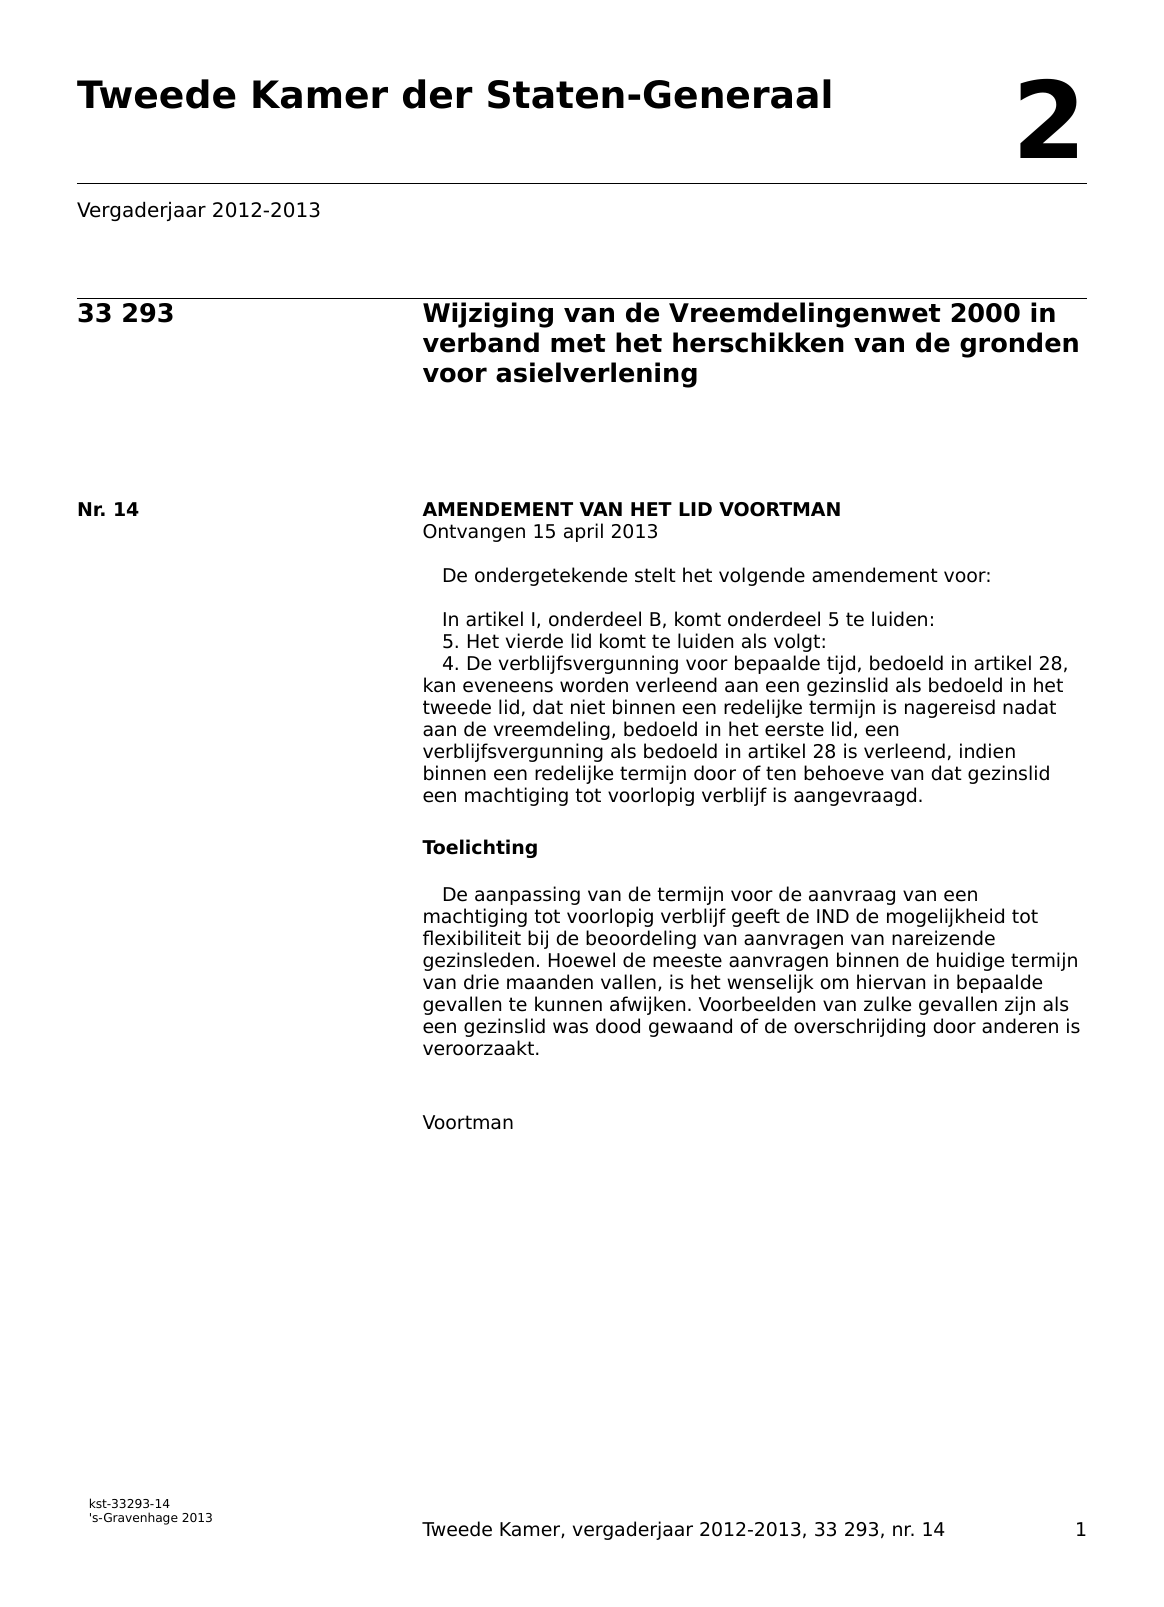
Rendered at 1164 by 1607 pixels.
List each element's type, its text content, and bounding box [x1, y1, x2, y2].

text De aanpassing van de termijn voor de aanvraag van een machtiging tot voorlopig verblijf geeft de IND de mogelijkheid tot flexibiliteit bij de beoordeling van aanvragen van nareizende gezinsleden. Hoewel de meeste aanvragen binnen de huidige termijn van drie maanden vallen, is het wenselijk om hiervan in bepaalde gevallen te kunnen afwijken. Voorbeelden van zulke gevallen zijn als een gezinslid was dood gewaand of de overschrijding door anderen is veroorzaakt. [422, 884, 1087, 1060]
table_header 2 [886, 59, 1087, 183]
table_header Tweede Kamer der Staten-Generaal [77, 59, 886, 183]
text Ontvangen 15 april 2013 [422, 521, 1087, 543]
subtitle 33 293 Wijziging van de Vreemdelingenwet 2000 in verband met het herschikken van de gronden voor asielverlening [77, 299, 1087, 388]
text 's-Gravenhage 2013 [88, 1511, 323, 1525]
subtitle Nr. 14 AMENDEMENT VAN HET LID VOORTMAN [77, 499, 1087, 521]
table_cell Vergaderjaar 2012-2013 [77, 184, 1087, 298]
text In artikel I, onderdeel B, komt onderdeel 5 te luiden: [422, 609, 1087, 631]
text 5. Het vierde lid komt te luiden als volgt: [422, 631, 1087, 653]
subtitle Toelichting [422, 837, 1087, 859]
text kst-33293-14 [88, 1497, 323, 1511]
text 4. De verblijfsvergunning voor bepaalde tijd, bedoeld in artikel 28, kan eveneens worden verleend aan een gezinslid als bedoeld in het tweede lid, dat niet binnen een redelijke termijn is nagereisd nadat aan de vreemdeling, bedoeld in het eerste lid, een verblijfsvergunning als bedoeld in artikel 28 is verleend, indien binnen een redelijke termijn door of ten behoeve van dat gezinslid een machtiging tot voorlopig verblijf is aangevraagd. [422, 653, 1087, 807]
text Voortman [422, 1090, 1087, 1134]
text De ondergetekende stelt het volgende amendement voor: [422, 565, 1087, 587]
